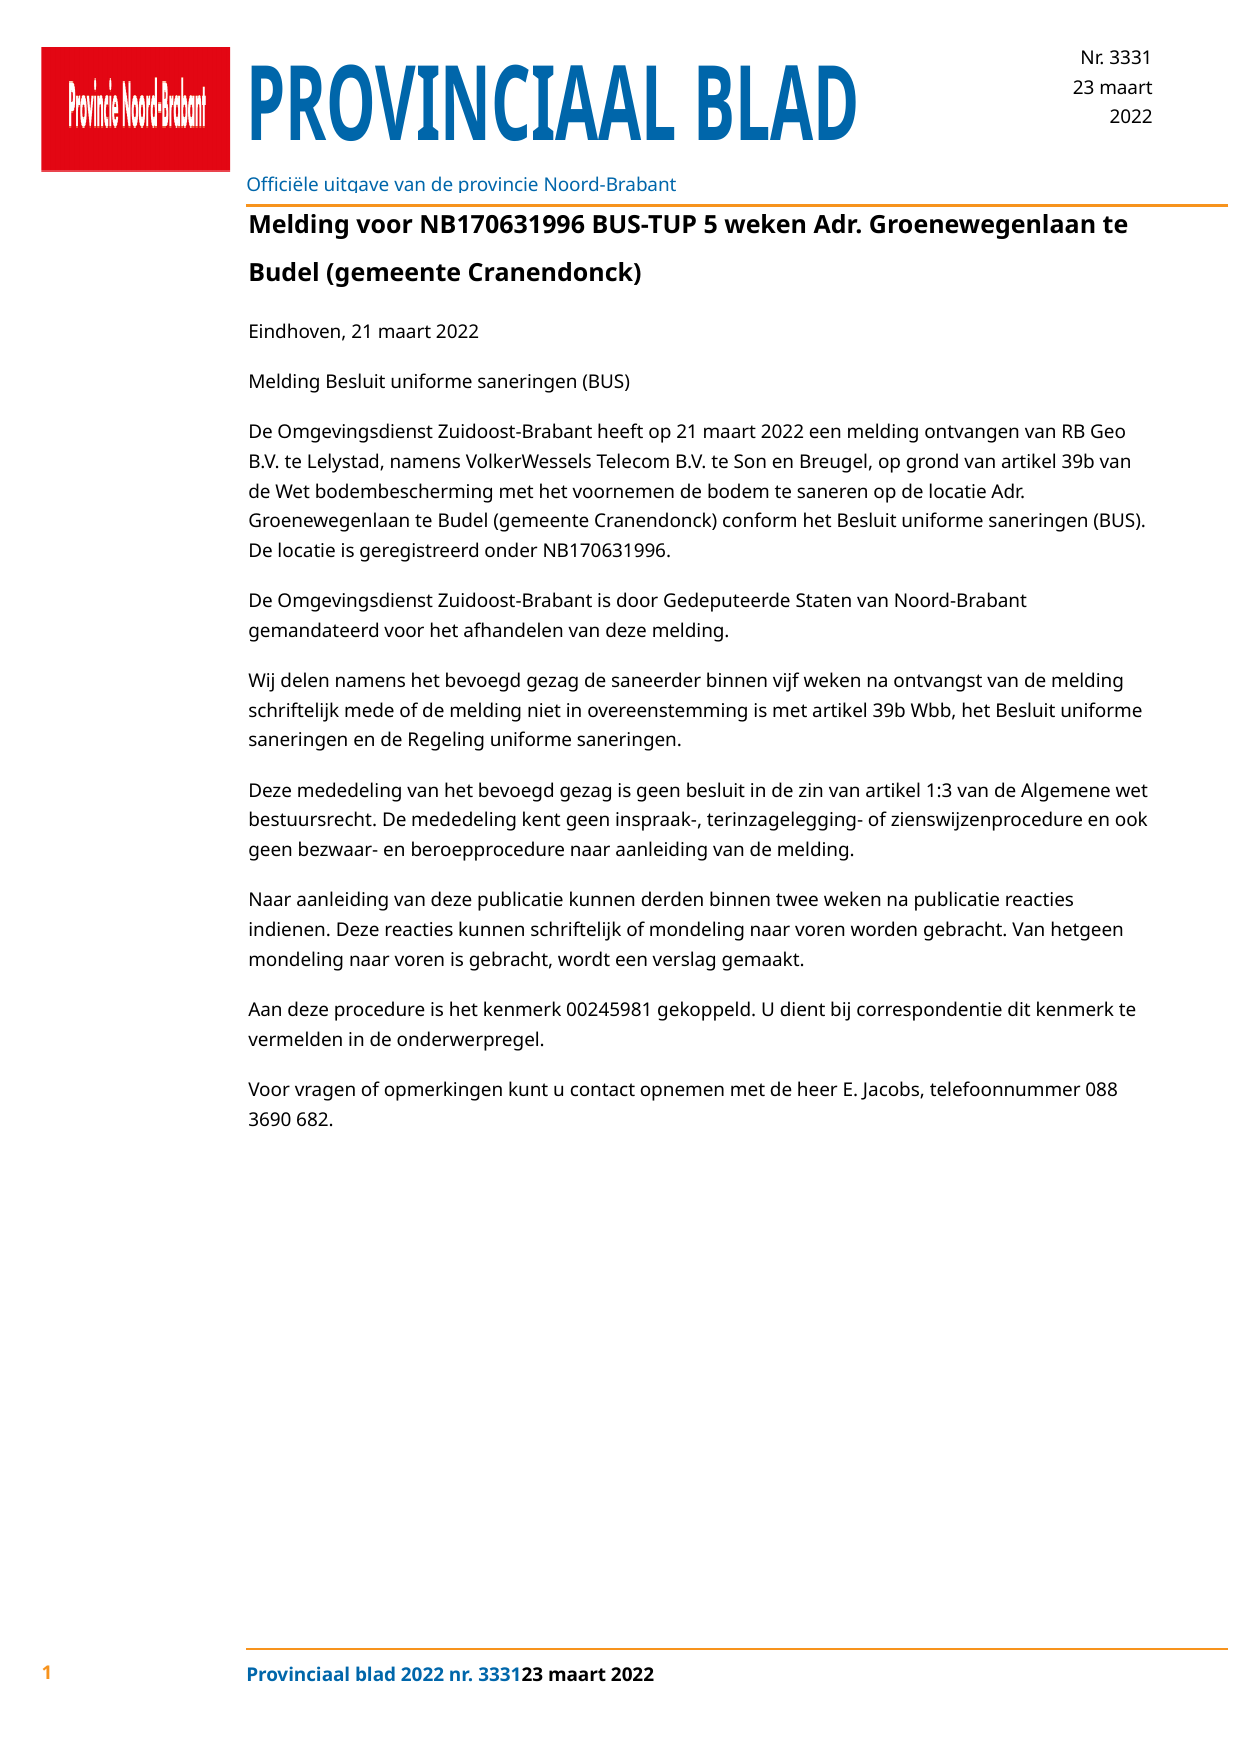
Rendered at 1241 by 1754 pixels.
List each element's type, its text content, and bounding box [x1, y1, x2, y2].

text Eindhoven, 21 maart 2022 [248, 318, 1152, 344]
picture [41, 47, 231, 172]
text Wij delen namens het bevoegd gezag de saneerder binnen vijf weken na ontvangst van de melding schriftelijk mede of de melding niet in overeenstemming is met artikel 39b Wbb, het Besluit uniforme saneringen en de Regeling uniforme saneringen. [248, 667, 1152, 752]
text Melding voor NB170631996 BUS-TUP 5 weken Adr. Groenewegenlaan te Budel (gemeente Cranendonck) [248, 207, 1152, 288]
text Voor vragen of opmerkingen kunt u contact opnemen met de heer E. Jacobs, telefoonnummer 088 3690 682. [248, 1076, 1152, 1132]
text Naar aanleiding van deze publicatie kunnen derden binnen twee weken na publicatie reacties indienen. Deze reacties kunnen schriftelijk of mondeling naar voren worden gebracht. Van hetgeen mondeling naar voren is gebracht, wordt een verslag gemaakt. [248, 887, 1152, 972]
text De Omgevingsdienst Zuidoost-Brabant heeft op 21 maart 2022 een melding ontvangen van RB Geo B.V. te Lelystad, namens VolkerWessels Telecom B.V. te Son en Breugel, op grond van artikel 39b van de Wet bodembescherming met het voornemen de bodem te saneren op de locatie Adr. Groenewegenlaan te Budel (gemeente Cranendonck) conform het Besluit uniforme saneringen (BUS). De locatie is geregistreerd onder NB170631996. [248, 419, 1152, 563]
text Deze mededeling van het bevoegd gezag is geen besluit in de zin van artikel 1:3 van de Algemene wet bestuursrecht. De mededeling kent geen inspraak-, terinzagelegging- of zienswijzenprocedure en ook geen bezwaar- en beroepprocedure naar aanleiding van de melding. [248, 777, 1152, 862]
text Aan deze procedure is het kenmerk 00245981 gekoppeld. U dient bij correspondentie dit kenmerk te vermelden in de onderwerpregel. [248, 996, 1152, 1052]
text De Omgevingsdienst Zuidoost-Brabant is door Gedeputeerde Staten van Noord-Brabant gemandateerd voor het afhandelen van deze melding. [248, 587, 1152, 643]
text Melding Besluit uniforme saneringen (BUS) [248, 368, 1152, 394]
